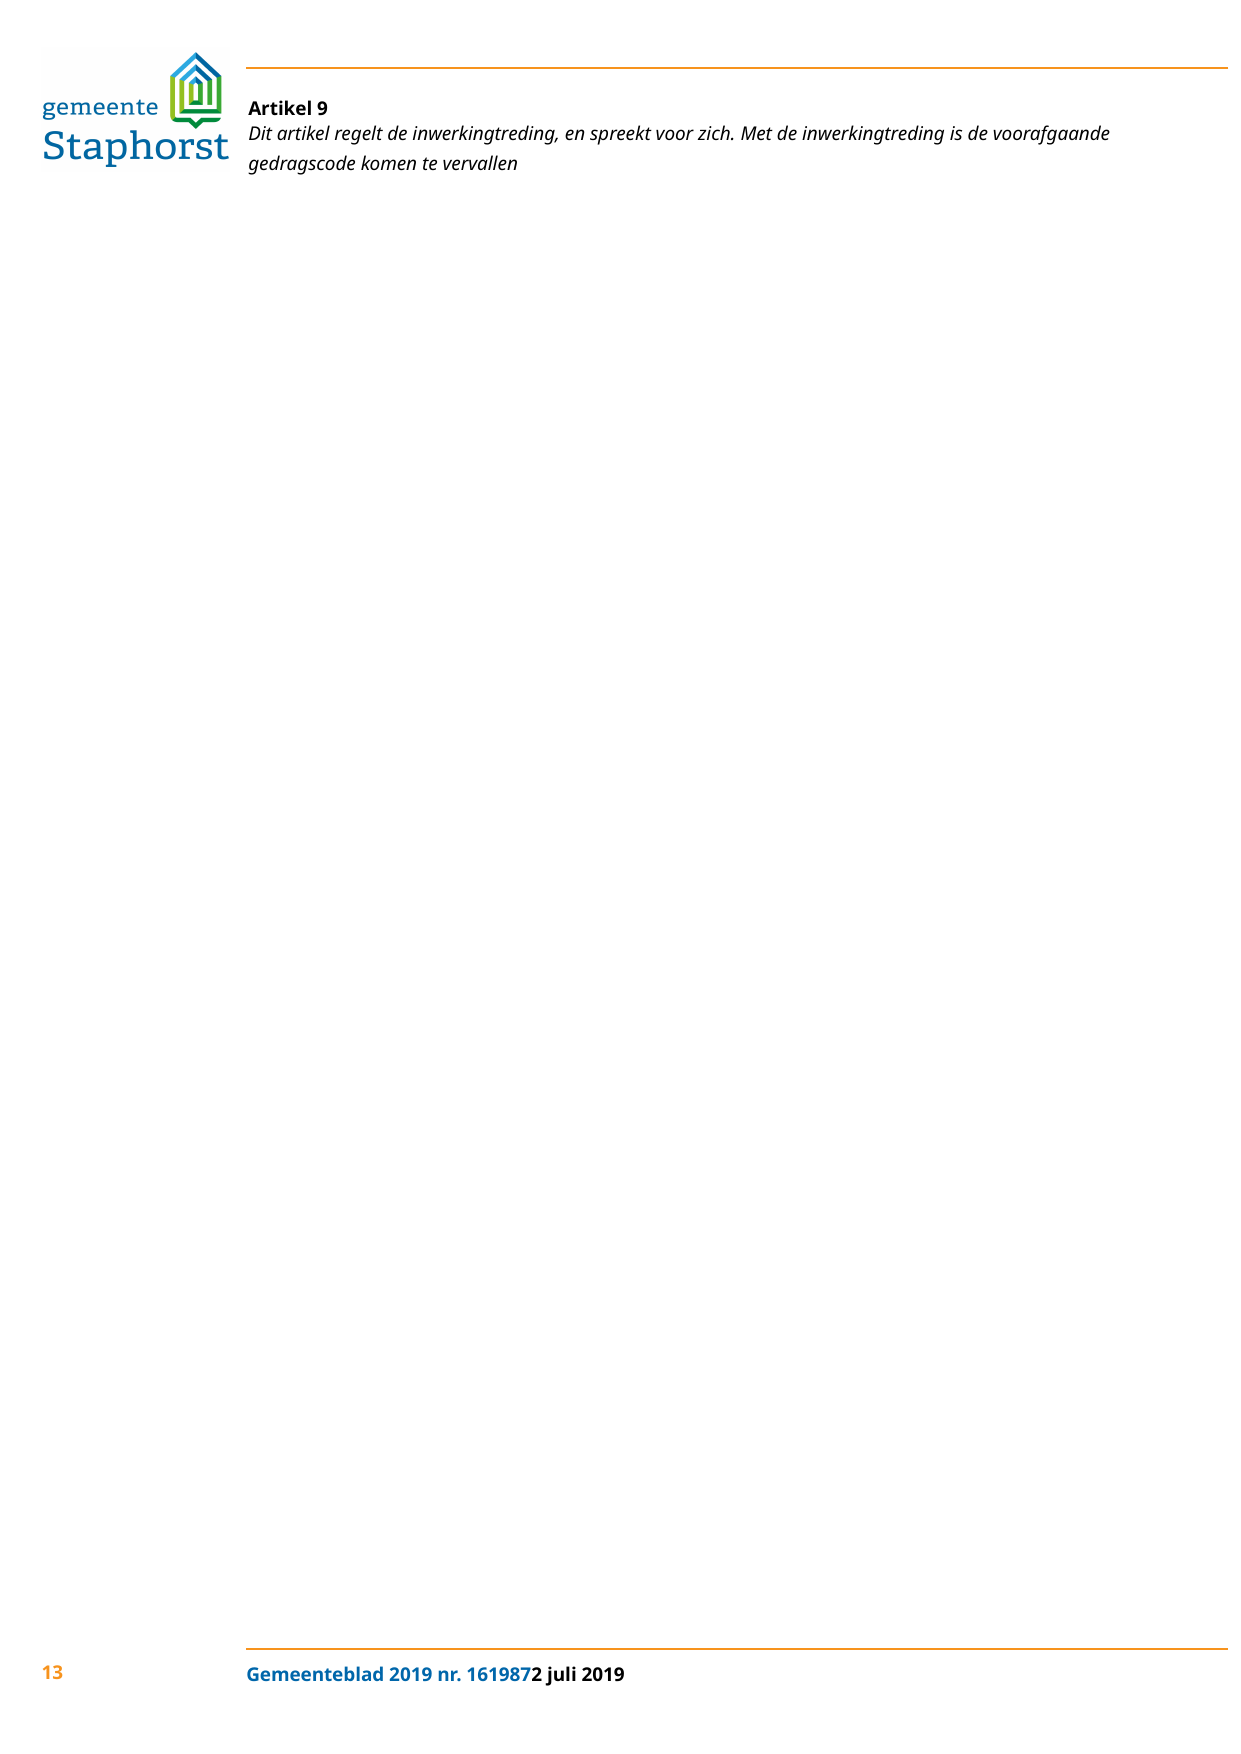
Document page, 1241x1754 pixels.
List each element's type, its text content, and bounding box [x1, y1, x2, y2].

text Artikel 9 [248, 95, 1152, 121]
text Dit artikel regelt de inwerkingtreding, en spreekt voor zich. Met de inwerkingtreding is de voorafgaande gedragscode komen te vervallen [248, 121, 1152, 176]
picture [41, 47, 231, 172]
